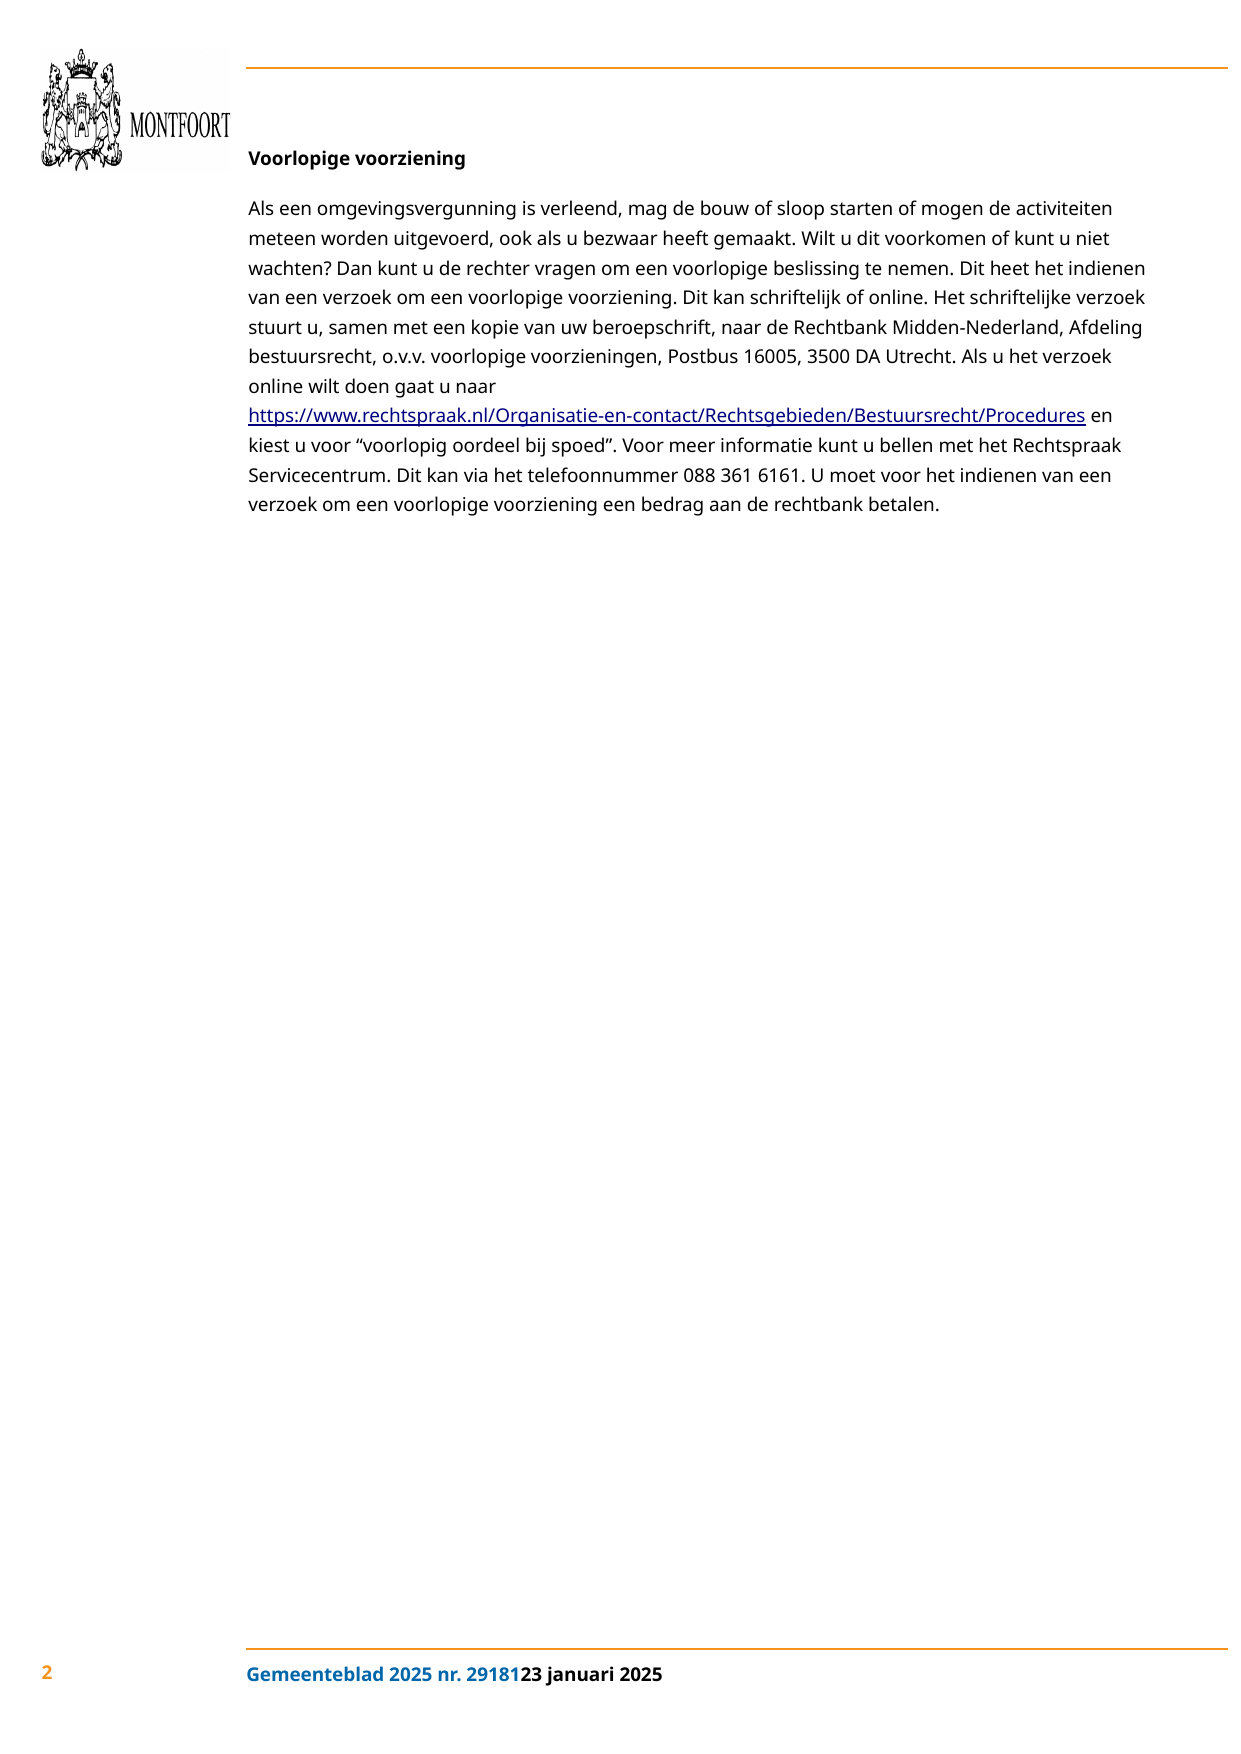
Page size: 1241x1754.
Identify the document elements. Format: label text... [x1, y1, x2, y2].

picture [41, 47, 231, 172]
text Voorlopige voorziening [248, 145, 1152, 171]
text Als een omgevingsvergunning is verleend, mag de bouw of sloop starten of mogen de activiteiten meteen worden uitgevoerd, ook als u bezwaar heeft gemaakt. Wilt u dit voorkomen of kunt u niet wachten? Dan kunt u de rechter vragen om een voorlopige beslissing te nemen. Dit heet het indienen van een verzoek om een voorlopige voorziening. Dit kan schriftelijk of online. Het schriftelijke verzoek stuurt u, samen met een kopie van uw beroepschrift, naar de Rechtbank Midden-Nederland, Afdeling bestuursrecht, o.v.v. voorlopige voorzieningen, Postbus 16005, 3500 DA Utrecht. Als u het verzoek online wilt doen gaat u naar https://www.rechtspraak.nl/Organisatie-en-contact/Rechtsgebieden/Bestuursrecht/Procedures en kiest u voor “voorlopig oordeel bij spoed”. Voor meer informatie kunt u bellen met het Rechtspraak Servicecentrum. Dit kan via het telefoonnummer 088 361 6161. U moet voor het indienen van een verzoek om een voorlopige voorziening een bedrag aan de rechtbank betalen. [248, 196, 1152, 517]
